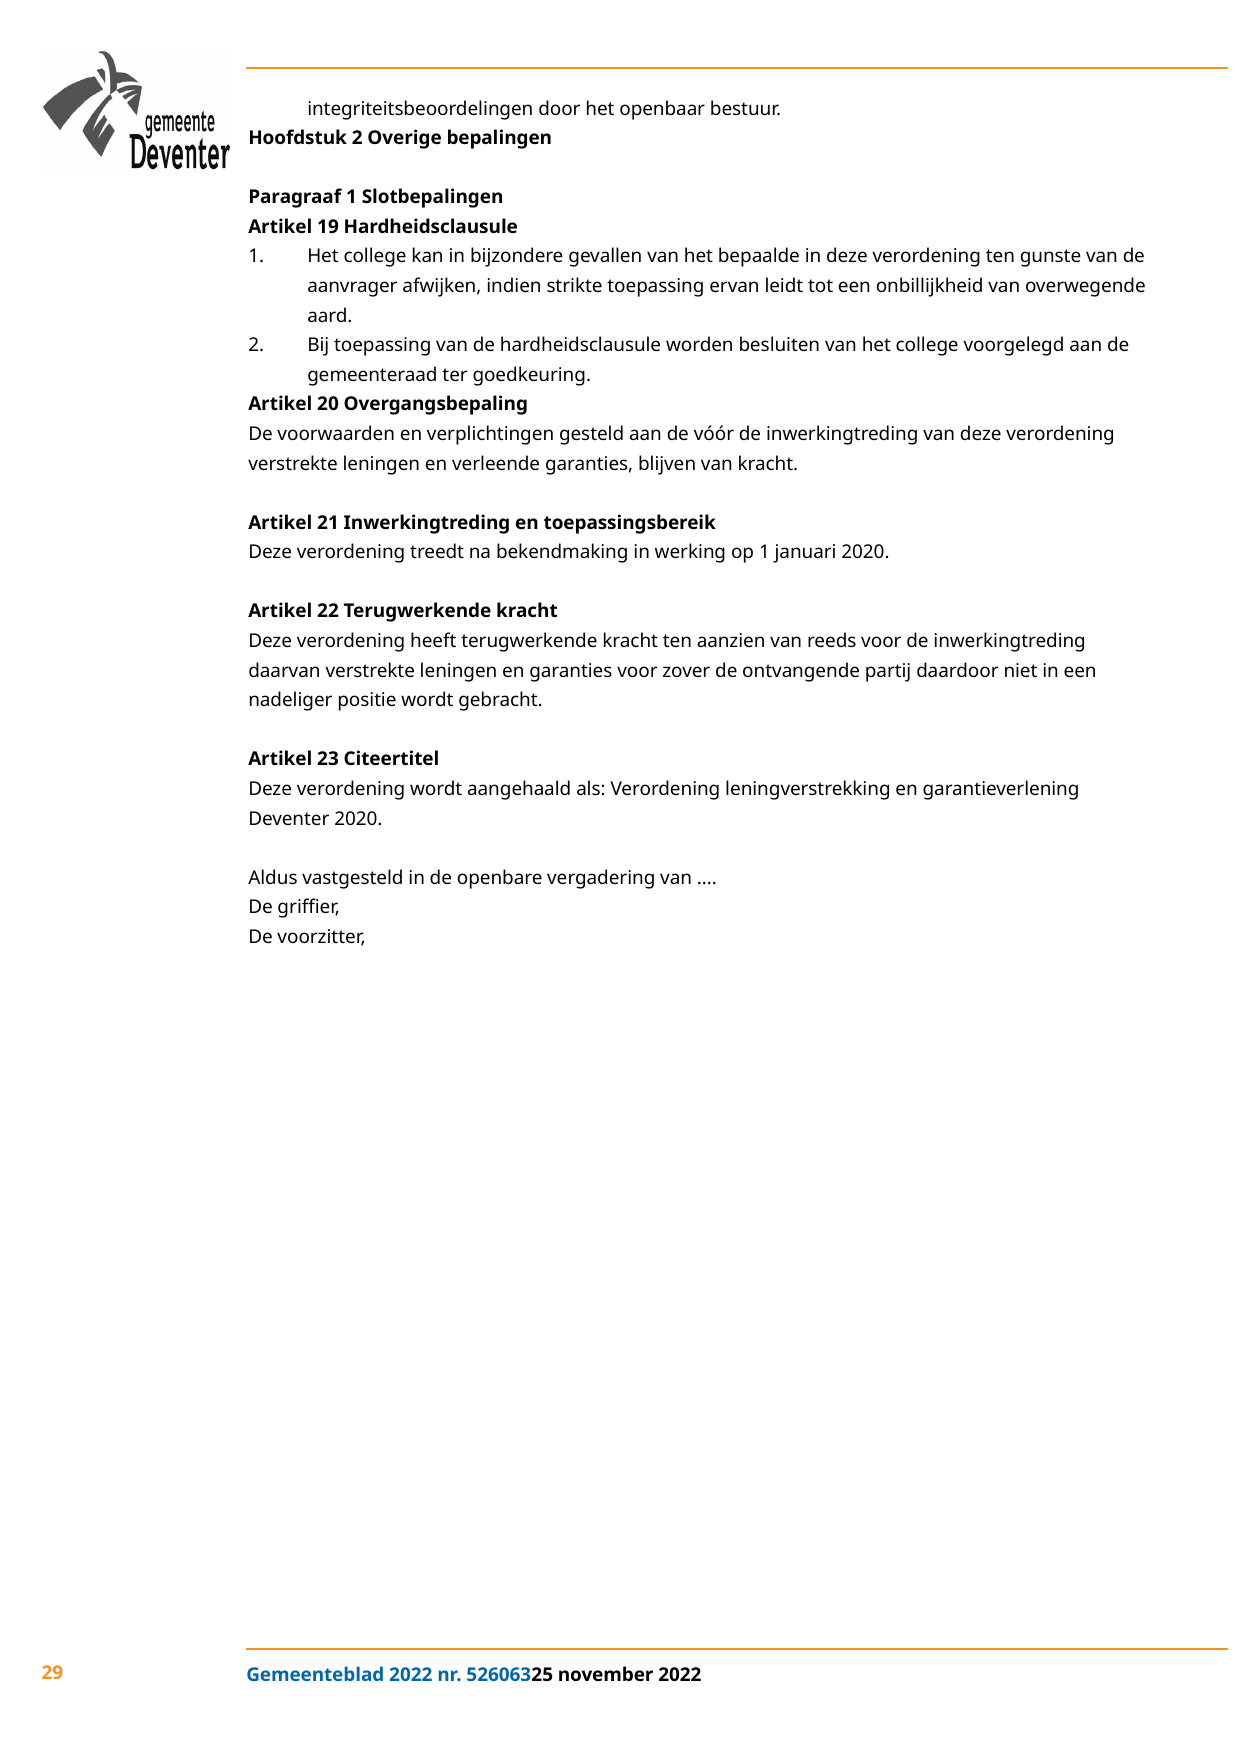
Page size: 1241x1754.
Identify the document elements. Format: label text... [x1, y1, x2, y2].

text Hoofdstuk 2 Overige bepalingen [248, 124, 1152, 150]
picture [41, 47, 231, 172]
list Het college kan in bijzondere gevallen van het bepaalde in deze verordening ten gunste van de aanvrager afwijken, indien strikte toepassing ervan leidt tot een onbillijkheid van overwegende aard. [248, 243, 1152, 328]
text Artikel 19 Hardheidsclausule [248, 213, 1152, 239]
text Deze verordening wordt aangehaald als: Verordening leningverstrekking en garantieverlening Deventer 2020. [248, 775, 1152, 831]
list integriteitsbeoordelingen door het openbaar bestuur. [248, 95, 1152, 121]
text De voorwaarden en verplichtingen gesteld aan de vóór de inwerkingtreding van deze verordening verstrekte leningen en verleende garanties, blijven van kracht. [248, 420, 1152, 476]
list Bij toepassing van de hardheidsclausule worden besluiten van het college voorgelegd aan de gemeenteraad ter goedkeuring. [248, 331, 1152, 387]
text Artikel 21 Inwerkingtreding en toepassingsbereik [248, 509, 1152, 535]
text De griffier, [248, 893, 1152, 919]
text Deze verordening heeft terugwerkende kracht ten aanzien van reeds voor de inwerkingtreding daarvan verstrekte leningen en garanties voor zover de ontvangende partij daardoor niet in een nadeliger positie wordt gebracht. [248, 627, 1152, 712]
text De voorzitter, [248, 923, 1152, 949]
text Paragraaf 1 Slotbepalingen [248, 183, 1152, 209]
text Artikel 23 Citeertitel [248, 746, 1152, 771]
text Aldus vastgesteld in de openbare vergadering van …. [248, 864, 1152, 890]
text Artikel 20 Overgangsbepaling [248, 391, 1152, 416]
text Deze verordening treedt na bekendmaking in werking op 1 januari 2020. [248, 538, 1152, 564]
text Artikel 22 Terugwerkende kracht [248, 598, 1152, 623]
